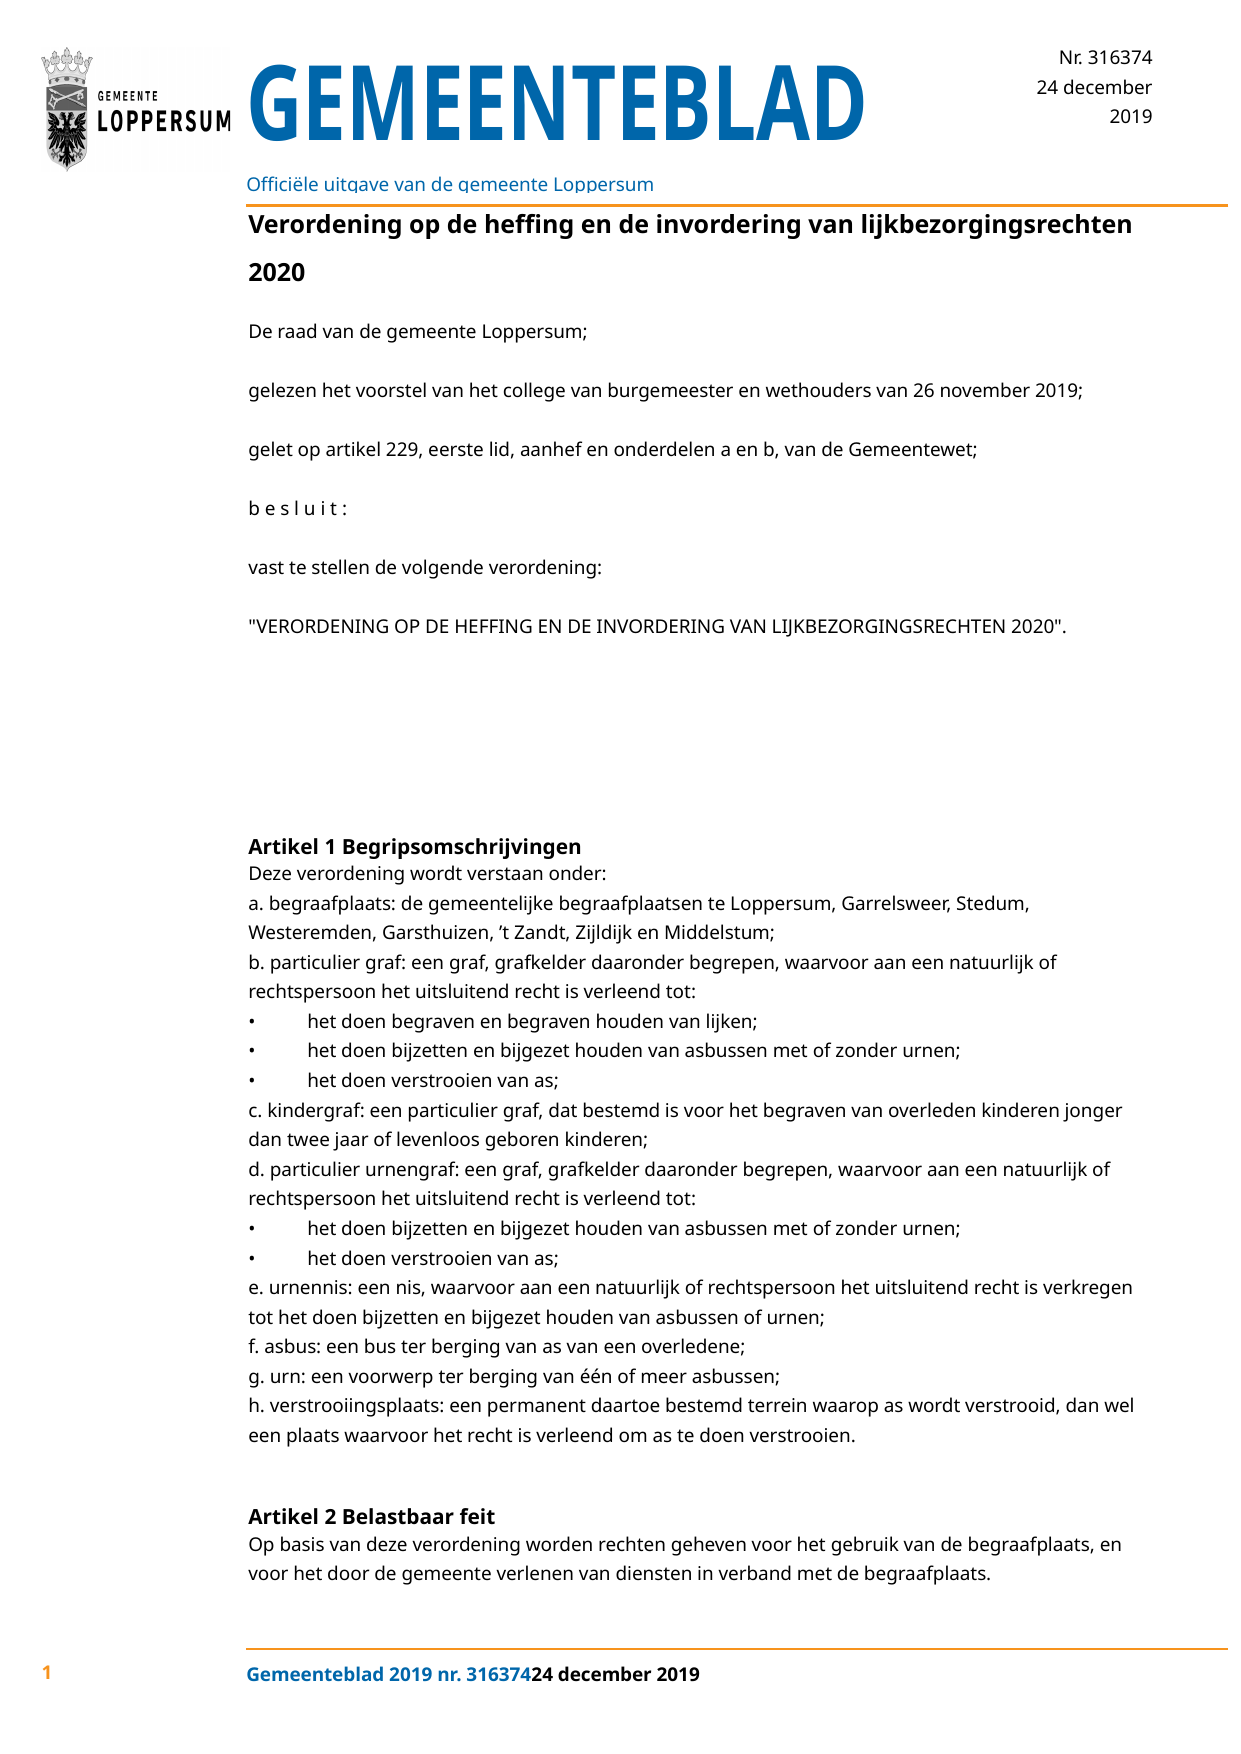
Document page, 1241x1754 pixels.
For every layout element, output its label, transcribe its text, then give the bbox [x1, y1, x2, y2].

text b e s l u i t : [248, 495, 1152, 521]
text f. asbus: een bus ter berging van as van een overledene; [248, 1333, 1152, 1359]
text vast te stellen de volgende verordening: [248, 554, 1152, 580]
text e. urnennis: een nis, waarvoor aan een natuurlijk of rechtspersoon het uitsluitend recht is verkregen tot het doen bijzetten en bijgezet houden van asbussen of urnen; [248, 1274, 1152, 1330]
list het doen verstrooien van as; [248, 1067, 1152, 1093]
text c. kindergraf: een particulier graf, dat bestemd is voor het begraven van overleden kinderen jonger dan twee jaar of levenloos geboren kinderen; [248, 1097, 1152, 1152]
list het doen bijzetten en bijgezet houden van asbussen met of zonder urnen; [248, 1215, 1152, 1241]
text b. particulier graf: een graf, grafkelder daaronder begrepen, waarvoor aan een natuurlijk of rechtspersoon het uitsluitend recht is verleend tot: [248, 949, 1152, 1004]
text gelet op artikel 229, eerste lid, aanhef en onderdelen a en b, van de Gemeentewet; [248, 436, 1152, 462]
text g. urn: een voorwerp ter berging van één of meer asbussen; [248, 1363, 1152, 1389]
text Artikel 2 Belastbaar feit [248, 1502, 1152, 1531]
text De raad van de gemeente Loppersum; [248, 318, 1152, 344]
text h. verstrooiingsplaats: een permanent daartoe bestemd terrein waarop as wordt verstrooid, dan wel een plaats waarvoor het recht is verleend om as te doen verstrooien. [248, 1393, 1152, 1448]
text "VERORDENING OP DE HEFFING EN DE INVORDERING VAN LIJKBEZORGINGSRECHTEN 2020". [248, 614, 1152, 639]
text Op basis van deze verordening worden rechten geheven voor het gebruik van de begraafplaats, en voor het door de gemeente verlenen van diensten in verband met de begraafplaats. [248, 1531, 1152, 1586]
list het doen verstrooien van as; [248, 1245, 1152, 1271]
list het doen bijzetten en bijgezet houden van asbussen met of zonder urnen; [248, 1038, 1152, 1063]
text Deze verordening wordt verstaan onder: [248, 860, 1152, 886]
text Verordening op de heffing en de invordering van lijkbezorgingsrechten 2020 [248, 207, 1152, 288]
list het doen begraven en begraven houden van lijken; [248, 1008, 1152, 1034]
text d. particulier urnengraf: een graf, grafkelder daaronder begrepen, waarvoor aan een natuurlijk of rechtspersoon het uitsluitend recht is verleend tot: [248, 1156, 1152, 1211]
picture [41, 47, 231, 172]
text Artikel 1 Begripsomschrijvingen [248, 832, 1152, 860]
text gelezen het voorstel van het college van burgemeester en wethouders van 26 november 2019; [248, 377, 1152, 403]
text a. begraafplaats: de gemeentelijke begraafplaatsen te Loppersum, Garrelsweer, Stedum, Westeremden, Garsthuizen, ’t Zandt, Zijldijk en Middelstum; [248, 890, 1152, 945]
